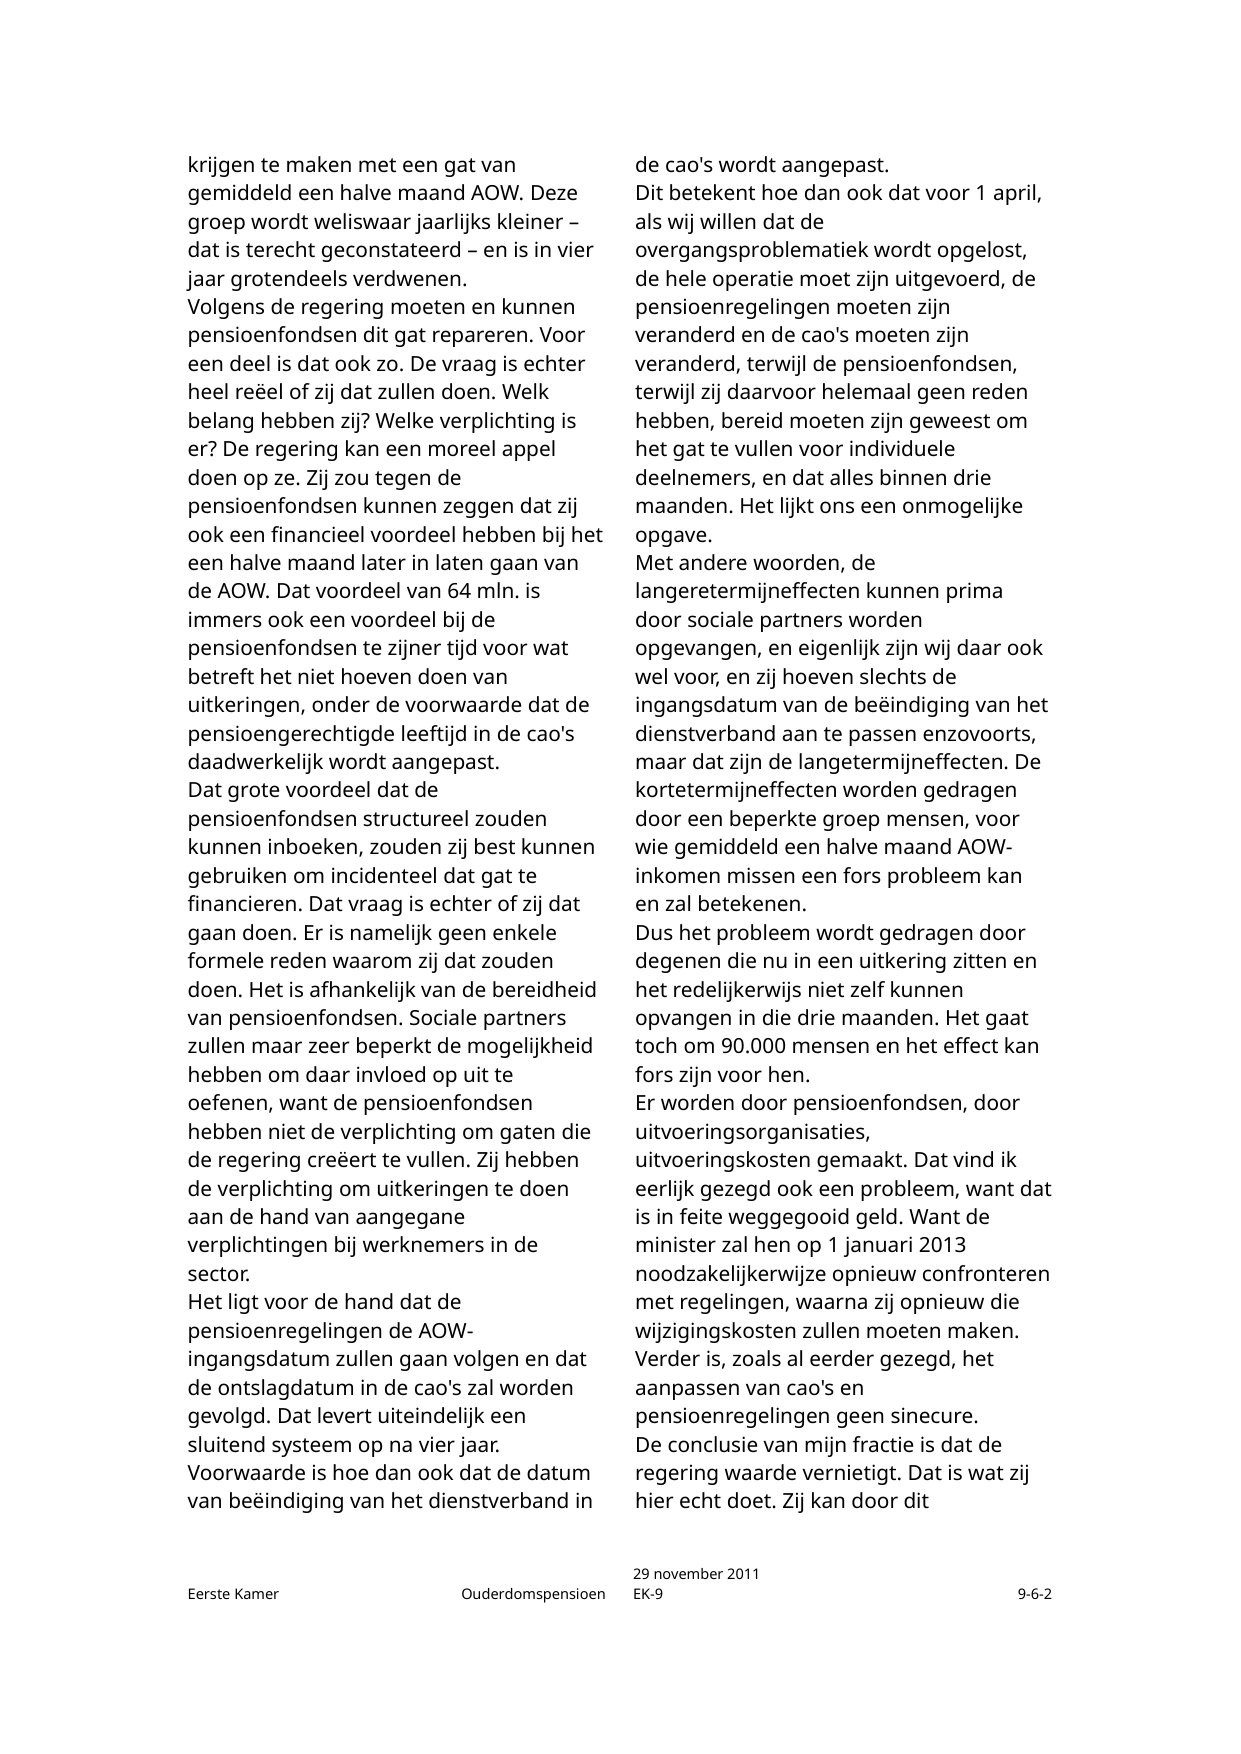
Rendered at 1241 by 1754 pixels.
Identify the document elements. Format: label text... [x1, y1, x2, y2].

text Er worden door pensioenfondsen, door uitvoeringsorganisaties, uitvoeringskosten gemaakt. Dat vind ik eerlijk gezegd ook een probleem, want dat is in feite weggegooid geld. Want de minister zal hen op 1 januari 2013 noodzakelijkerwijze opnieuw confronteren met regelingen, waarna zij opnieuw die wijzigingskosten zullen moeten maken. Verder is, zoals al eerder gezegd, het aanpassen van cao's en pensioenregelingen geen sinecure. [635, 1088, 1053, 1430]
text krijgen te maken met een gat van gemiddeld een halve maand AOW. Deze groep wordt weliswaar jaarlijks kleiner – dat is terecht geconstateerd – en is in vier jaar grotendeels verdwenen. [187, 150, 605, 292]
text Het ligt voor de hand dat de pensioenregelingen de AOW-ingangsdatum zullen gaan volgen en dat de ontslagdatum in de cao's zal worden gevolgd. Dat levert uiteindelijk een sluitend systeem op na vier jaar. Voorwaarde is hoe dan ook dat de datum van beëindiging van het dienstverband in [187, 1287, 605, 1515]
text Dus het probleem wordt gedragen door degenen die nu in een uitkering zitten en het redelijkerwijs niet zelf kunnen opvangen in die drie maanden. Het gaat toch om 90.000 mensen en het effect kan fors zijn voor hen. [635, 918, 1053, 1088]
text Dat grote voordeel dat de pensioenfondsen structureel zouden kunnen inboeken, zouden zij best kunnen gebruiken om incidenteel dat gat te financieren. Dat vraag is echter of zij dat gaan doen. Er is namelijk geen enkele formele reden waarom zij dat zouden doen. Het is afhankelijk van de bereidheid van pensioenfondsen. Sociale partners zullen maar zeer beperkt de mogelijkheid hebben om daar invloed op uit te oefenen, want de pensioenfondsen hebben niet de verplichting om gaten die de regering creëert te vullen. Zij hebben de verplichting om uitkeringen te doen aan de hand van aangegane verplichtingen bij werknemers in de sector. [187, 776, 605, 1287]
text de cao's wordt aangepast. [635, 150, 1053, 178]
text Volgens de regering moeten en kunnen pensioenfondsen dit gat repareren. Voor een deel is dat ook zo. De vraag is echter heel reëel of zij dat zullen doen. Welk belang hebben zij? Welke verplichting is er? De regering kan een moreel appel doen op ze. Zij zou tegen de pensioenfondsen kunnen zeggen dat zij ook een financieel voordeel hebben bij het een halve maand later in laten gaan van de AOW. Dat voordeel van 64 mln. is immers ook een voordeel bij de pensioenfondsen te zijner tijd voor wat betreft het niet hoeven doen van uitkeringen, onder de voorwaarde dat de pensioengerechtigde leeftijd in de cao's daadwerkelijk wordt aangepast. [187, 292, 605, 776]
text Met andere woorden, de langeretermijneffecten kunnen prima door sociale partners worden opgevangen, en eigenlijk zijn wij daar ook wel voor, en zij hoeven slechts de ingangsdatum van de beëindiging van het dienstverband aan te passen enzovoorts, maar dat zijn de langetermijneffecten. De kortetermijneffecten worden gedragen door een beperkte groep mensen, voor wie gemiddeld een halve maand AOW-inkomen missen een fors probleem kan en zal betekenen. [635, 548, 1053, 918]
text Dit betekent hoe dan ook dat voor 1 april, als wij willen dat de overgangsproblematiek wordt opgelost, de hele operatie moet zijn uitgevoerd, de pensioenregelingen moeten zijn veranderd en de cao's moeten zijn veranderd, terwijl de pensioenfondsen, terwijl zij daarvoor helemaal geen reden hebben, bereid moeten zijn geweest om het gat te vullen voor individuele deelnemers, en dat alles binnen drie maanden. Het lijkt ons een onmogelijke opgave. [635, 178, 1053, 548]
text De conclusie van mijn fractie is dat de regering waarde vernietigt. Dat is wat zij hier echt doet. Zij kan door dit [635, 1430, 1053, 1515]
